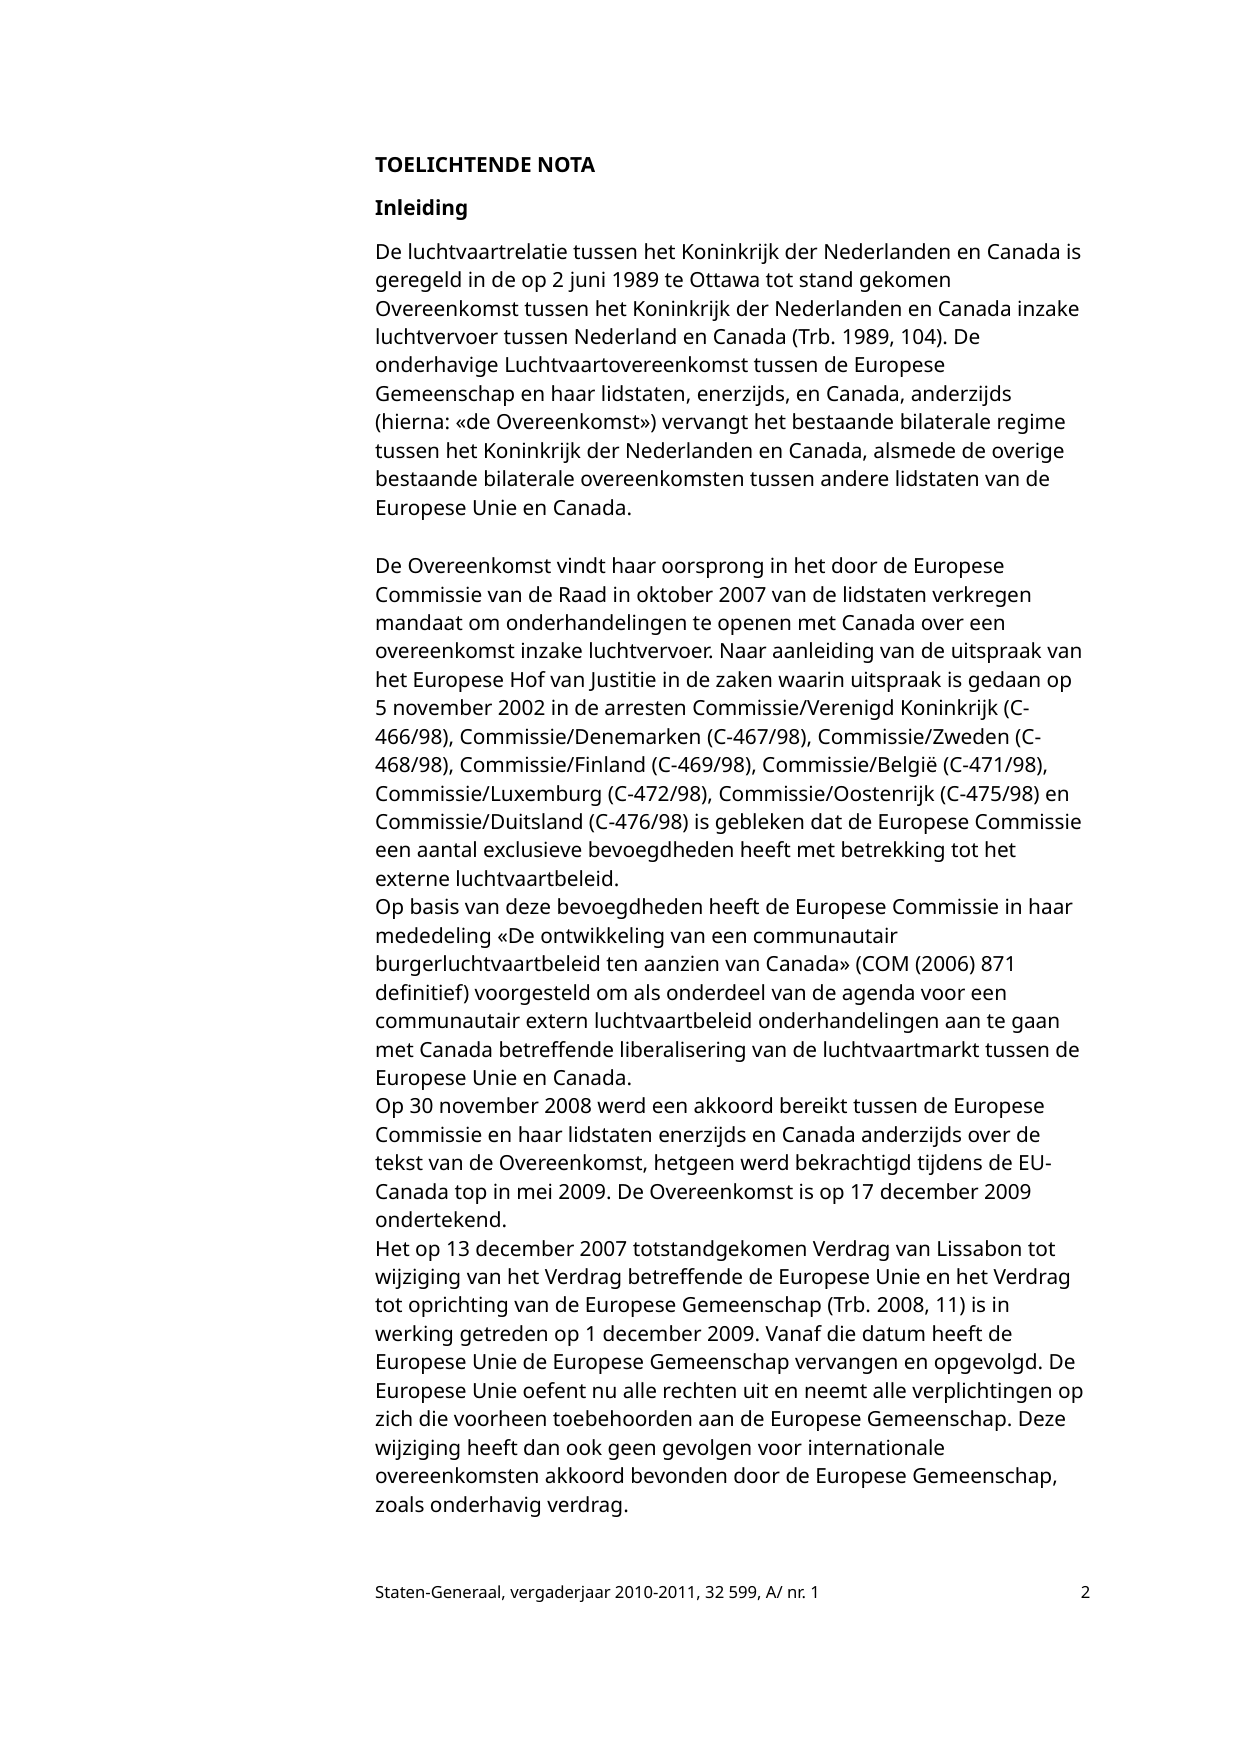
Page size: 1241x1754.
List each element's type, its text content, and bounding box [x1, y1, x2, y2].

text De luchtvaartrelatie tussen het Koninkrijk der Nederlanden en Canada is geregeld in de op 2 juni 1989 te Ottawa tot stand gekomen Overeenkomst tussen het Koninkrijk der Nederlanden en Canada inzake luchtvervoer tussen Nederland en Canada (Trb. 1989, 104). De onderhavige Luchtvaartovereenkomst tussen de Europese Gemeenschap en haar lidstaten, enerzijds, en Canada, anderzijds (hierna: «de Overeenkomst») vervangt het bestaande bilaterale regime tussen het Koninkrijk der Nederlanden en Canada, alsmede de overige bestaande bilaterale overeenkomsten tussen andere lidstaten van de Europese Unie en Canada. [375, 237, 1090, 521]
text Op basis van deze bevoegdheden heeft de Europese Commissie in haar mededeling «De ontwikkeling van een communautair burgerluchtvaartbeleid ten aanzien van Canada» (COM (2006) 871 definitief) voorgesteld om als onderdeel van de agenda voor een communautair extern luchtvaartbeleid onderhandelingen aan te gaan met Canada betreffende liberalisering van de luchtvaartmarkt tussen de Europese Unie en Canada. [375, 892, 1090, 1092]
text Op 30 november 2008 werd een akkoord bereikt tussen de Europese Commissie en haar lidstaten enerzijds en Canada anderzijds over de tekst van de Overeenkomst, hetgeen werd bekrachtigd tijdens de EU-Canada top in mei 2009. De Overeenkomst is op 17 december 2009 ondertekend. [375, 1092, 1090, 1234]
text De Overeenkomst vindt haar oorsprong in het door de Europese Commissie van de Raad in oktober 2007 van de lidstaten verkregen mandaat om onderhandelingen te openen met Canada over een overeenkomst inzake luchtvervoer. Naar aanleiding van de uitspraak van het Europese Hof van Justitie in de zaken waarin uitspraak is gedaan op 5 november 2002 in de arresten Commissie/Verenigd Koninkrijk (C-466/98), Commissie/Denemarken (C-467/98), Commissie/Zweden (C-468/98), Commissie/Finland (C-469/98), Commissie/België (C-471/98), Commissie/Luxemburg (C-472/98), Commissie/Oostenrijk (C-475/98) en Commissie/Duitsland (C-476/98) is gebleken dat de Europese Commissie een aantal exclusieve bevoegdheden heeft met betrekking tot het externe luchtvaartbeleid. [375, 551, 1090, 892]
text Het op 13 december 2007 totstandgekomen Verdrag van Lissabon tot wijziging van het Verdrag betreffende de Europese Unie en het Verdrag tot oprichting van de Europese Gemeenschap (Trb. 2008, 11) is in werking getreden op 1 december 2009. Vanaf die datum heeft de Europese Unie de Europese Gemeenschap vervangen en opgevolgd. De Europese Unie oefent nu alle rechten uit en neemt alle verplichtingen op zich die voorheen toebehoorden aan de Europese Gemeenschap. Deze wijziging heeft dan ook geen gevolgen voor internationale overeenkomsten akkoord bevonden door de Europese Gemeenschap, zoals onderhavig verdrag. [375, 1234, 1090, 1518]
text Inleiding [375, 193, 1090, 222]
text TOELICHTENDE NOTA [375, 150, 1090, 178]
